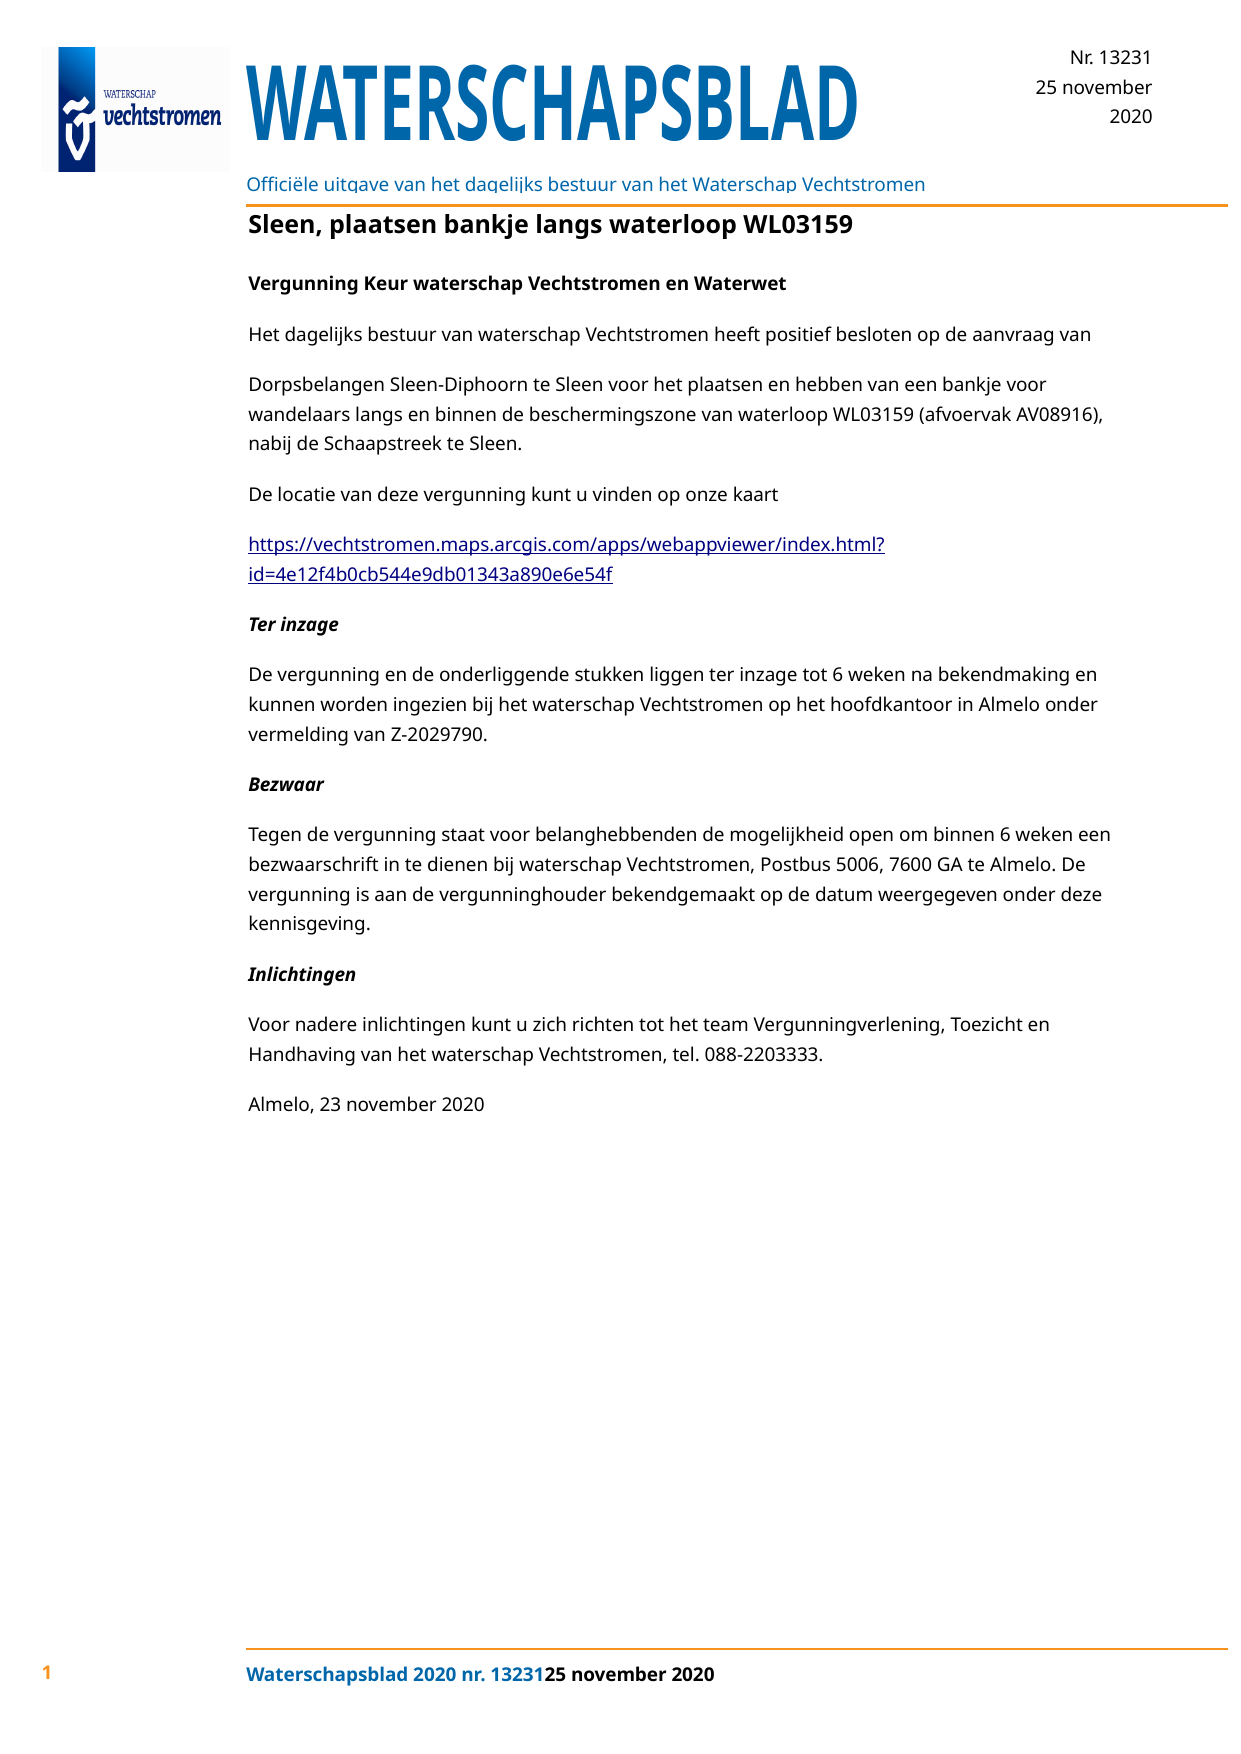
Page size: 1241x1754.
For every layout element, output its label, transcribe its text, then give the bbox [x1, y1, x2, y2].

text Sleen, plaatsen bankje langs waterloop WL03159 [248, 207, 1152, 241]
text De vergunning en de onderliggende stukken liggen ter inzage tot 6 weken na bekendmaking en kunnen worden ingezien bij het waterschap Vechtstromen op het hoofdkantoor in Almelo onder vermelding van Z-2029790. [248, 662, 1152, 746]
text Bezwaar [248, 771, 1152, 797]
text https://vechtstromen.maps.arcgis.com/apps/webappviewer/index.html?id=4e12f4b0cb544e9db01343a890e6e54f [248, 531, 1152, 586]
text Dorpsbelangen Sleen-Diphoorn te Sleen voor het plaatsen en hebben van een bankje voor wandelaars langs en binnen de beschermingszone van waterloop WL03159 (afvoervak AV08916), nabij de Schaapstreek te Sleen. [248, 371, 1152, 456]
text Voor nadere inlichtingen kunt u zich richten tot het team Vergunningverlening, Toezicht en Handhaving van het waterschap Vechtstromen, tel. 088-2203333. [248, 1011, 1152, 1066]
text Het dagelijks bestuur van waterschap Vechtstromen heeft positief besloten op de aanvraag van [248, 321, 1152, 346]
text Ter inzage [248, 611, 1152, 637]
text Almelo, 23 november 2020 [248, 1091, 1152, 1117]
text Tegen de vergunning staat voor belanghebbenden de mogelijkheid open om binnen 6 weken een bezwaarschrift in te dienen bij waterschap Vechtstromen, Postbus 5006, 7600 GA te Almelo. De vergunning is aan de vergunninghouder bekendgemaakt op de datum weergegeven onder deze kennisgeving. [248, 822, 1152, 936]
text Vergunning Keur waterschap Vechtstromen en Waterwet [248, 270, 1152, 296]
text De locatie van deze vergunning kunt u vinden op onze kaart [248, 481, 1152, 506]
text Inlichtingen [248, 961, 1152, 986]
picture [41, 47, 231, 172]
